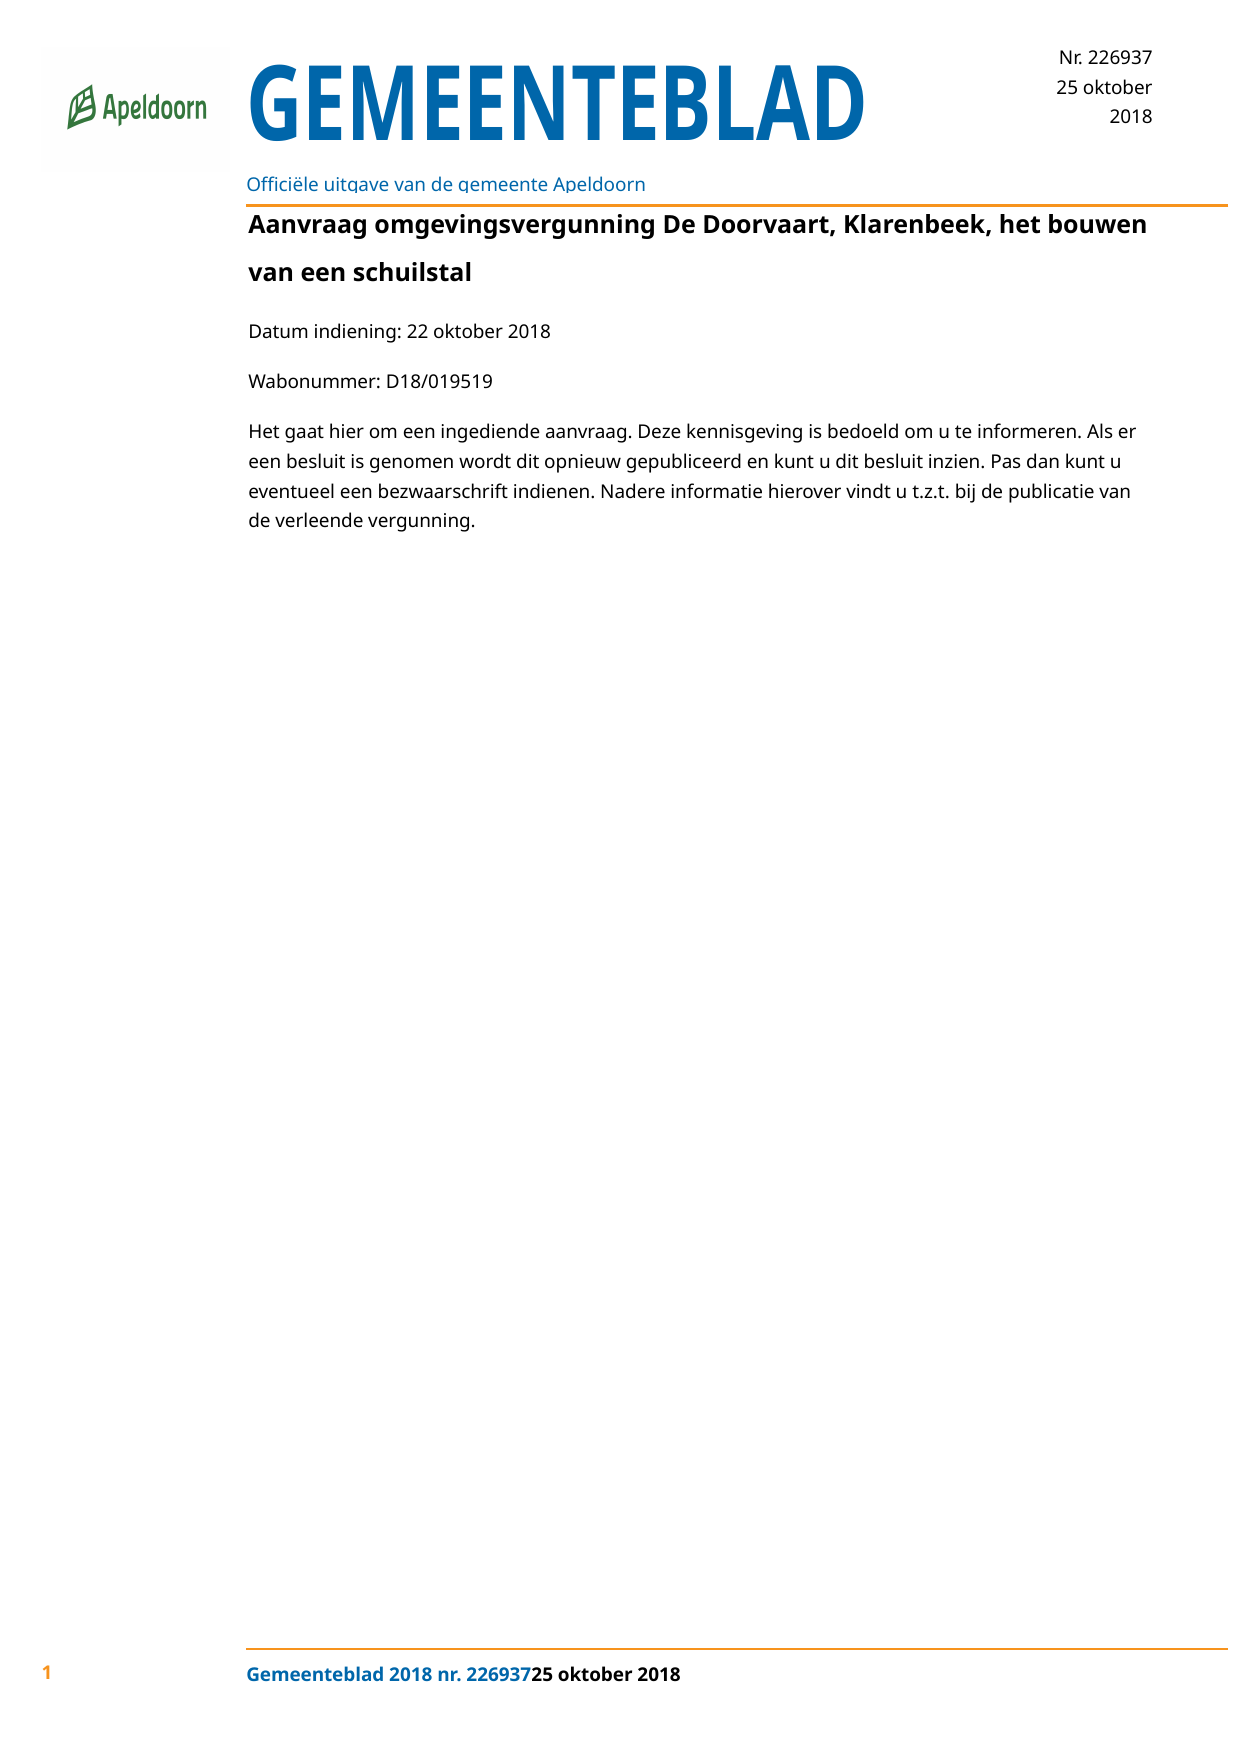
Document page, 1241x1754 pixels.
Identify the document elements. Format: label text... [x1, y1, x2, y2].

picture [41, 47, 231, 172]
text Wabonummer: D18/019519 [248, 368, 1152, 394]
text Aanvraag omgevingsvergunning De Doorvaart, Klarenbeek, het bouwen van een schuilstal [248, 207, 1152, 288]
text Datum indiening: 22 oktober 2018 [248, 318, 1152, 344]
text Het gaat hier om een ingediende aanvraag. Deze kennisgeving is bedoeld om u te informeren. Als er een besluit is genomen wordt dit opnieuw gepubliceerd en kunt u dit besluit inzien. Pas dan kunt u eventueel een bezwaarschrift indienen. Nadere informatie hierover vindt u t.z.t. bij de publicatie van de verleende vergunning. [248, 419, 1152, 533]
